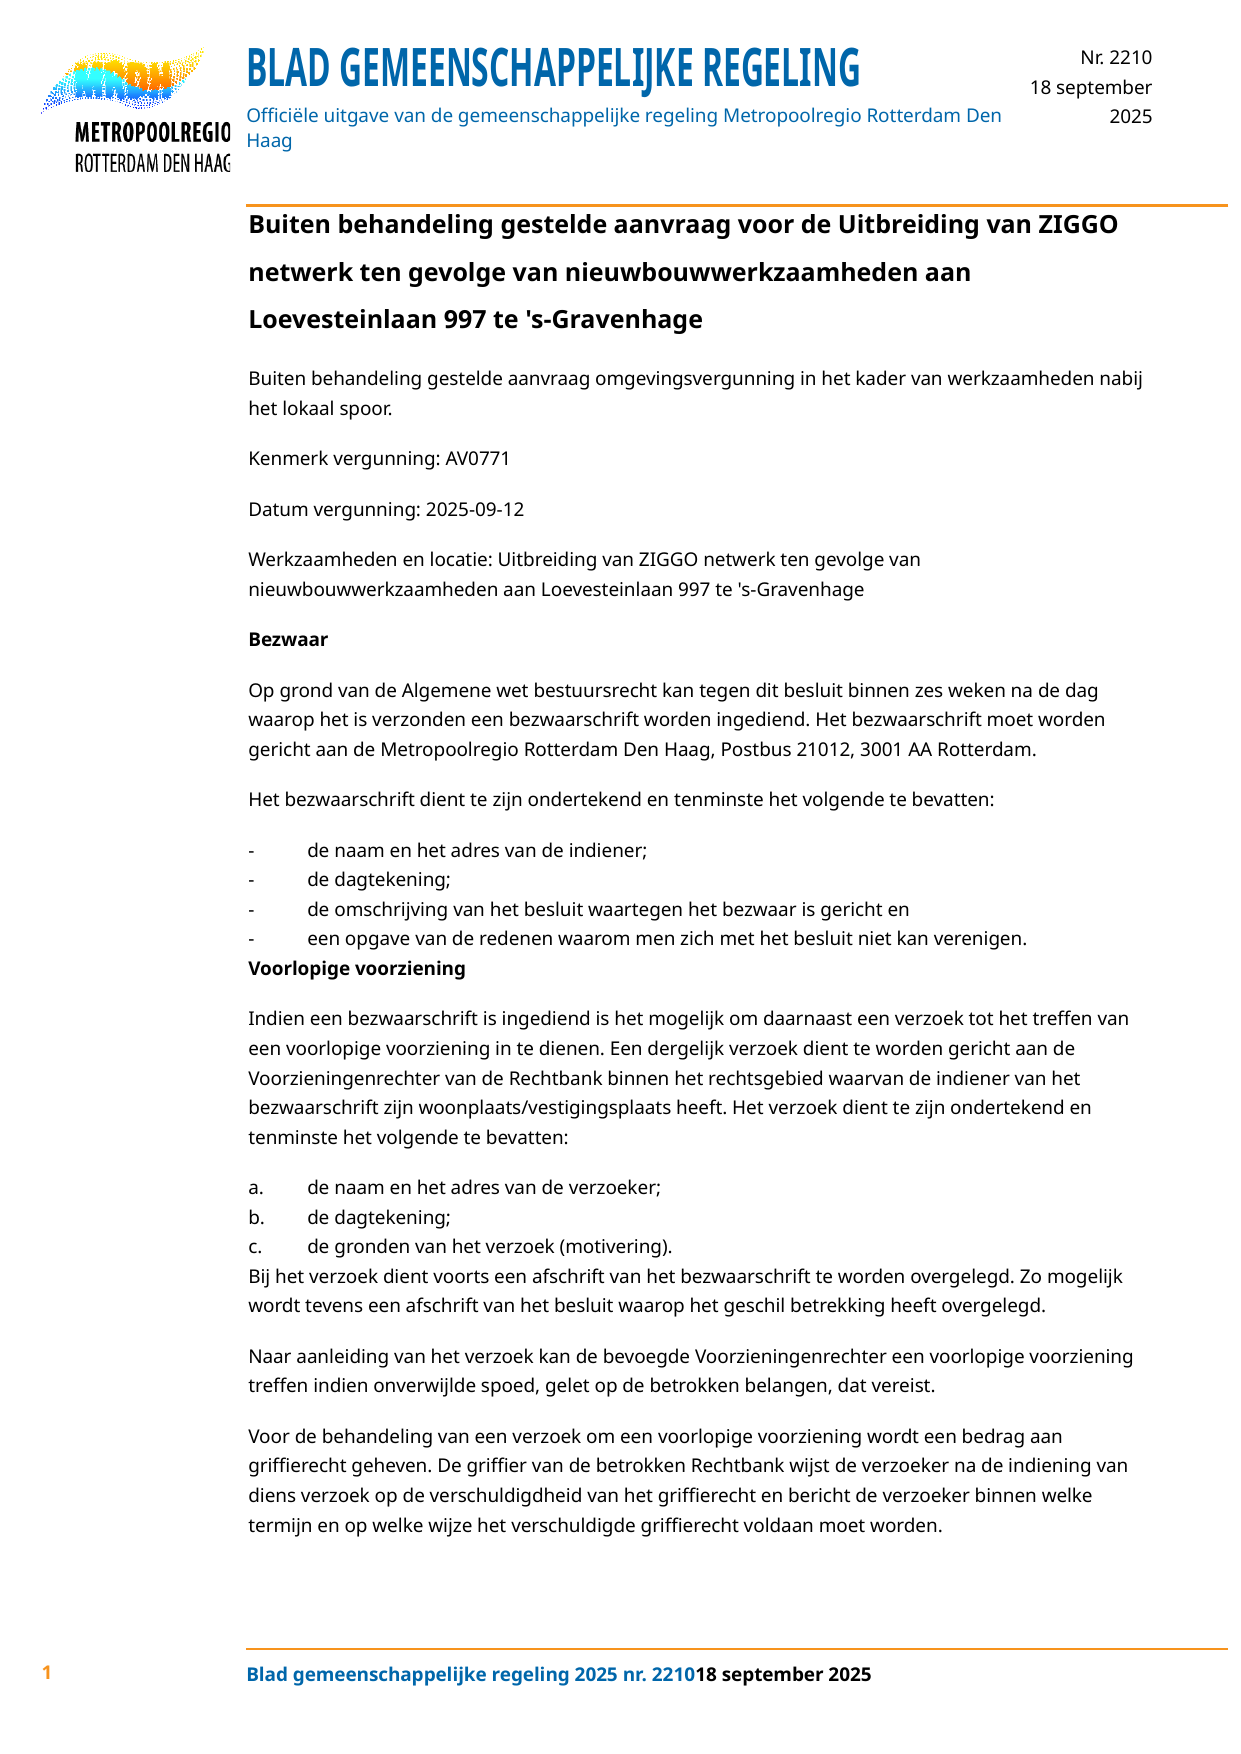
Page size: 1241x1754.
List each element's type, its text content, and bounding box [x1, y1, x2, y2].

text Werkzaamheden en locatie: Uitbreiding van ZIGGO netwerk ten gevolge van nieuwbouwwerkzaamheden aan Loevesteinlaan 997 te 's-Gravenhage [248, 546, 1152, 602]
text Voorlopige voorziening [248, 955, 1152, 981]
text Buiten behandeling gestelde aanvraag voor de Uitbreiding van ZIGGO netwerk ten gevolge van nieuwbouwwerkzaamheden aan Loevesteinlaan 997 te 's-Gravenhage [248, 207, 1152, 336]
text Voor de behandeling van een verzoek om een voorlopige voorziening wordt een bedrag aan griffierecht geheven. De griffier van de betrokken Rechtbank wijst de verzoeker na de indiening van diens verzoek op de verschuldigdheid van het griffierecht en bericht de verzoeker binnen welke termijn en op welke wijze het verschuldigde griffierecht voldaan moet worden. [248, 1423, 1152, 1537]
list een opgave van de redenen waarom men zich met het besluit niet kan verenigen. [248, 926, 1152, 951]
list de gronden van het verzoek (motivering). [248, 1233, 1152, 1259]
text Indien een bezwaarschrift is ingediend is het mogelijk om daarnaast een verzoek tot het treffen van een voorlopige voorziening in te dienen. Een dergelijk verzoek dient te worden gericht aan de Voorzieningenrechter van de Rechtbank binnen het rechtsgebied waarvan de indiener van het bezwaarschrift zijn woonplaats/vestigingsplaats heeft. Het verzoek dient te zijn ondertekend en tenminste het volgende te bevatten: [248, 1006, 1152, 1149]
text Buiten behandeling gestelde aanvraag omgevingsvergunning in het kader van werkzaamheden nabij het lokaal spoor. [248, 366, 1152, 421]
text Datum vergunning: 2025-09-12 [248, 496, 1152, 522]
picture [41, 47, 231, 172]
list de naam en het adres van de verzoeker; [248, 1174, 1152, 1200]
text Bij het verzoek dient voorts een afschrift van het bezwaarschrift te worden overgelegd. Zo mogelijk wordt tevens een afschrift van het besluit waarop het geschil betrekking heeft overgelegd. [248, 1263, 1152, 1318]
text Het bezwaarschrift dient te zijn ondertekend en tenminste het volgende te bevatten: [248, 786, 1152, 812]
text Kenmerk vergunning: AV0771 [248, 446, 1152, 471]
text Op grond van de Algemene wet bestuursrecht kan tegen dit besluit binnen zes weken na de dag waarop het is verzonden een bezwaarschrift worden ingediend. Het bezwaarschrift moet worden gericht aan de Metropoolregio Rotterdam Den Haag, Postbus 21012, 3001 AA Rotterdam. [248, 677, 1152, 762]
list de dagtekening; [248, 866, 1152, 892]
text Bezwaar [248, 626, 1152, 652]
list de dagtekening; [248, 1204, 1152, 1229]
list de omschrijving van het besluit waartegen het bezwaar is gericht en [248, 896, 1152, 922]
list de naam en het adres van de indiener; [248, 837, 1152, 862]
text Naar aanleiding van het verzoek kan de bevoegde Voorzieningenrechter een voorlopige voorziening treffen indien onverwijlde spoed, gelet op de betrokken belangen, dat vereist. [248, 1343, 1152, 1398]
